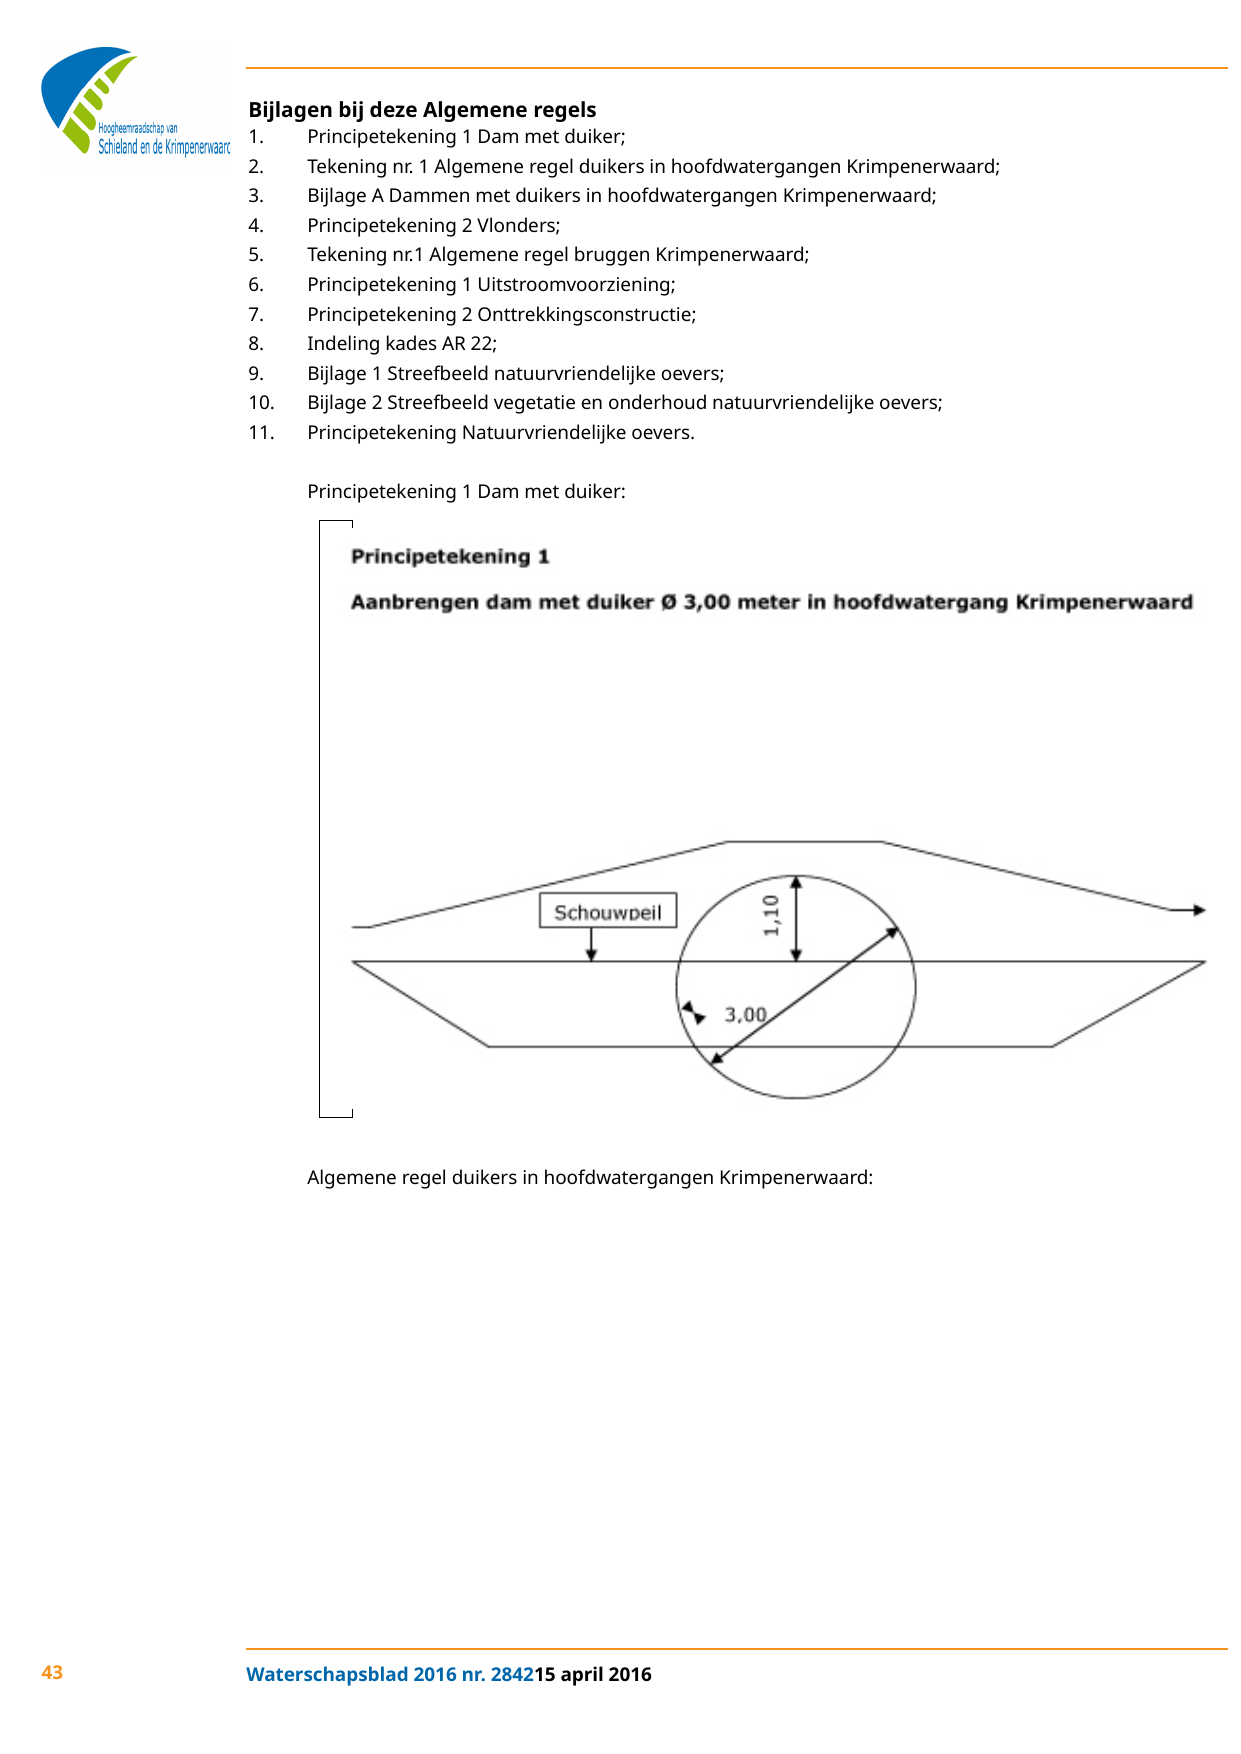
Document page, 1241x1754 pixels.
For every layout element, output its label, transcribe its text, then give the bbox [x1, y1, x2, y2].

list Principetekening Natuurvriendelijke oevers. [248, 419, 1152, 445]
list Tekening nr. 1 Algemene regel duikers in hoofdwatergangen Krimpenerwaard; [248, 153, 1152, 179]
list Principetekening 2 Vlonders; [248, 212, 1152, 238]
picture [327, 528, 1232, 1109]
list Tekening nr.1 Algemene regel bruggen Krimpenerwaard; [248, 242, 1152, 267]
list Principetekening 1 Dam met duiker; [248, 123, 1152, 149]
list Principetekening 1 Uitstroomvoorziening; [248, 271, 1152, 297]
list Bijlage A Dammen met duikers in hoofdwatergangen Krimpenerwaard; [248, 182, 1152, 208]
list Indeling kades AR 22; [248, 330, 1152, 356]
list Bijlage 2 Streefbeeld vegetatie en onderhoud natuurvriendelijke oevers; [248, 389, 1152, 415]
picture [41, 47, 231, 172]
list Principetekening 1 Dam met duiker: [248, 478, 1152, 504]
list Principetekening 2 Onttrekkingsconstructie; [248, 301, 1152, 327]
list Bijlage 1 Streefbeeld natuurvriendelijke oevers; [248, 360, 1152, 386]
text Bijlagen bij deze Algemene regels [248, 95, 1152, 123]
list Algemene regel duikers in hoofdwatergangen Krimpenerwaard: [248, 1164, 1152, 1190]
